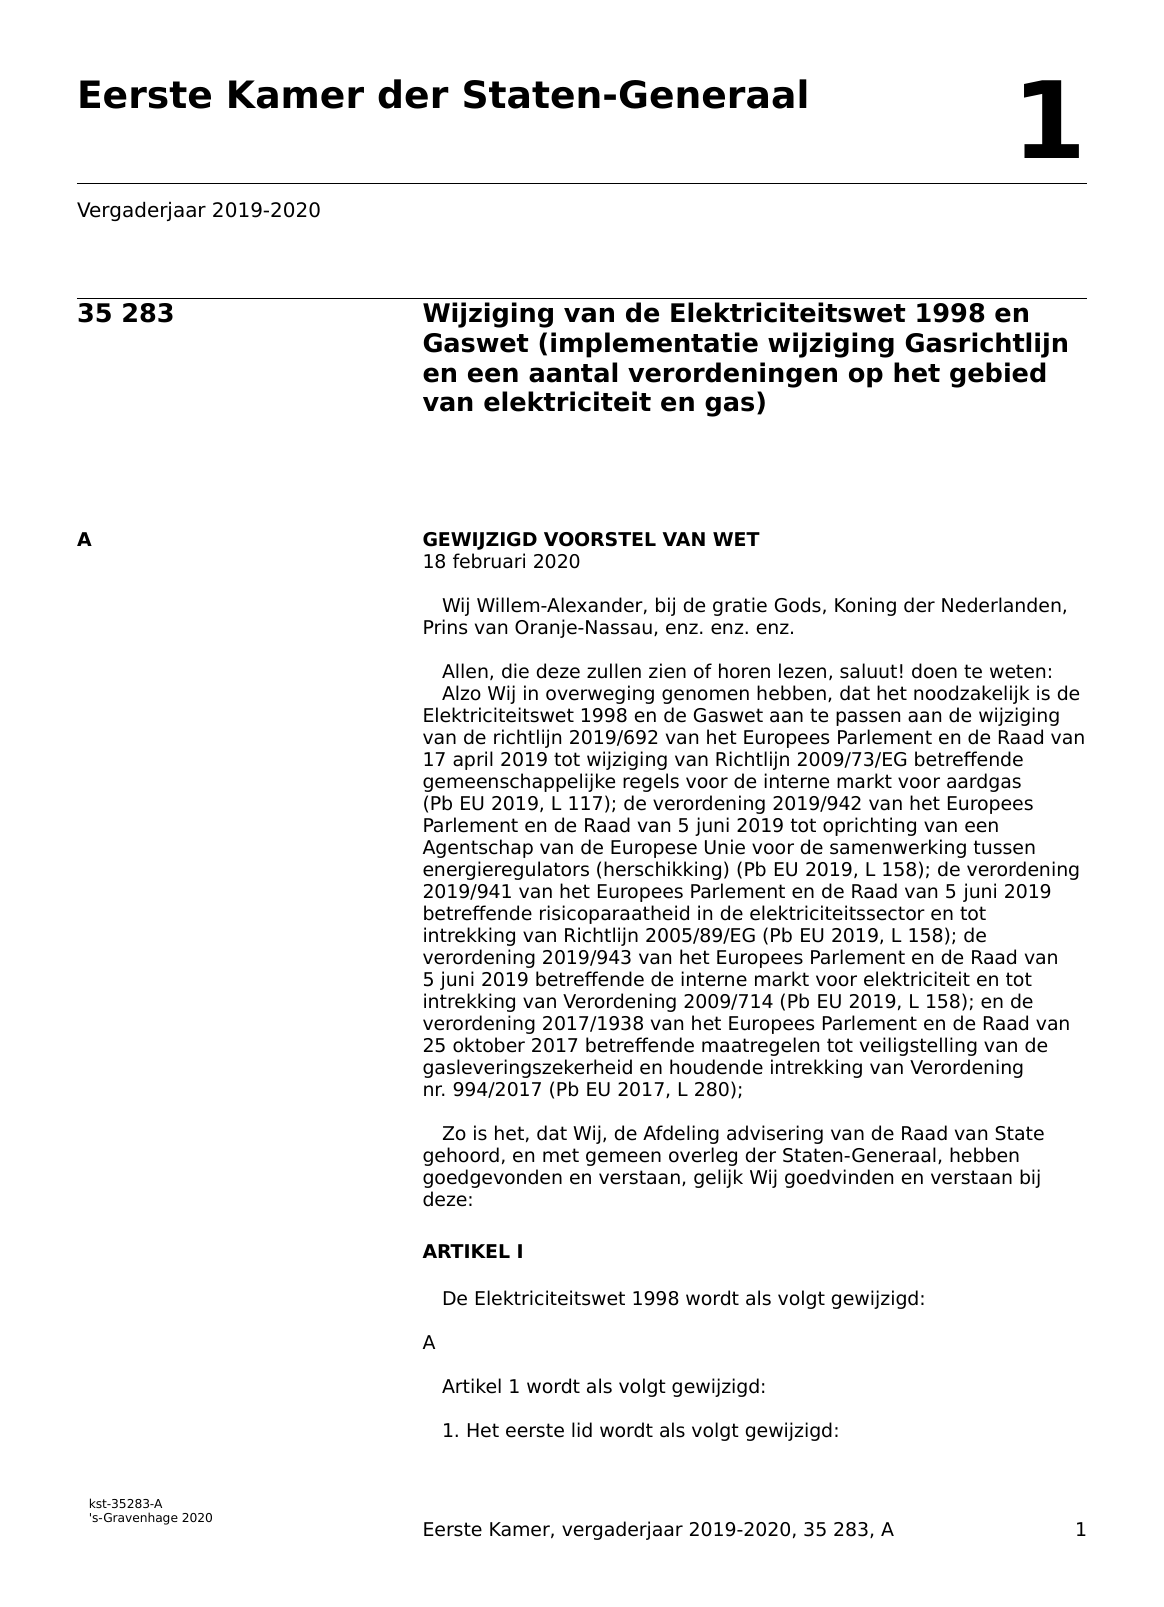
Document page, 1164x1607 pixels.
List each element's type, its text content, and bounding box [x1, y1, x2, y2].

subtitle A GEWIJZIGD VOORSTEL VAN WET [77, 529, 1087, 551]
text Artikel 1 wordt als volgt gewijzigd: [422, 1376, 1087, 1398]
subtitle 35 283 Wijziging van de Elektriciteitswet 1998 en Gaswet (implementatie wijziging Gasrichtlijn en een aantal verordeningen op het gebied van elektriciteit en gas) [77, 299, 1087, 418]
table_header Eerste Kamer der Staten-Generaal [77, 59, 886, 183]
text 1. Het eerste lid wordt als volgt gewijzigd: [422, 1420, 1087, 1442]
text Alzo Wij in overweging genomen hebben, dat het noodzakelijk is de Elektriciteitswet 1998 en de Gaswet aan te passen aan de wijziging van de richtlijn 2019/692 van het Europees Parlement en de Raad van 17 april 2019 tot wijziging van Richtlijn 2009/73/EG betreffende gemeenschappelijke regels voor de interne markt voor aardgas (Pb EU 2019, L 117); de verordening 2019/942 van het Europees Parlement en de Raad van 5 juni 2019 tot oprichting van een Agentschap van de Europese Unie voor de samenwerking tussen energieregulators (herschikking) (Pb EU 2019, L 158); de verordening 2019/941 van het Europees Parlement en de Raad van 5 juni 2019 betreffende risicoparaatheid in de elektriciteitssector en tot intrekking van Richtlijn 2005/89/EG (Pb EU 2019, L 158); de verordening 2019/943 van het Europees Parlement en de Raad van 5 juni 2019 betreffende de interne markt voor elektriciteit en tot intrekking van Verordening 2009/714 (Pb EU 2019, L 158); en de verordening 2017/1938 van het Europees Parlement en de Raad van 25 oktober 2017 betreffende maatregelen tot veiligstelling van de gasleveringszekerheid en houdende intrekking van Verordening nr. 994/2017 (Pb EU 2017, L 280); [422, 683, 1087, 1101]
table_header 1 [886, 59, 1087, 183]
table_cell Vergaderjaar 2019-2020 [77, 184, 1087, 298]
text A [422, 1332, 1087, 1354]
text 's-Gravenhage 2020 [88, 1511, 323, 1525]
text De Elektriciteitswet 1998 wordt als volgt gewijzigd: [422, 1288, 1087, 1310]
subtitle ARTIKEL I [422, 1241, 1087, 1263]
text Wij Willem-Alexander, bij de gratie Gods, Koning der Nederlanden, Prins van Oranje-Nassau, enz. enz. enz. [422, 595, 1087, 639]
text Zo is het, dat Wij, de Afdeling advisering van de Raad van State gehoord, en met gemeen overleg der Staten-Generaal, hebben goedgevonden en verstaan, gelijk Wij goedvinden en verstaan bij deze: [422, 1123, 1087, 1211]
text kst-35283-A [88, 1497, 323, 1511]
text Allen, die deze zullen zien of horen lezen, saluut! doen te weten: [422, 661, 1087, 683]
text 18 februari 2020 [422, 551, 1087, 573]
